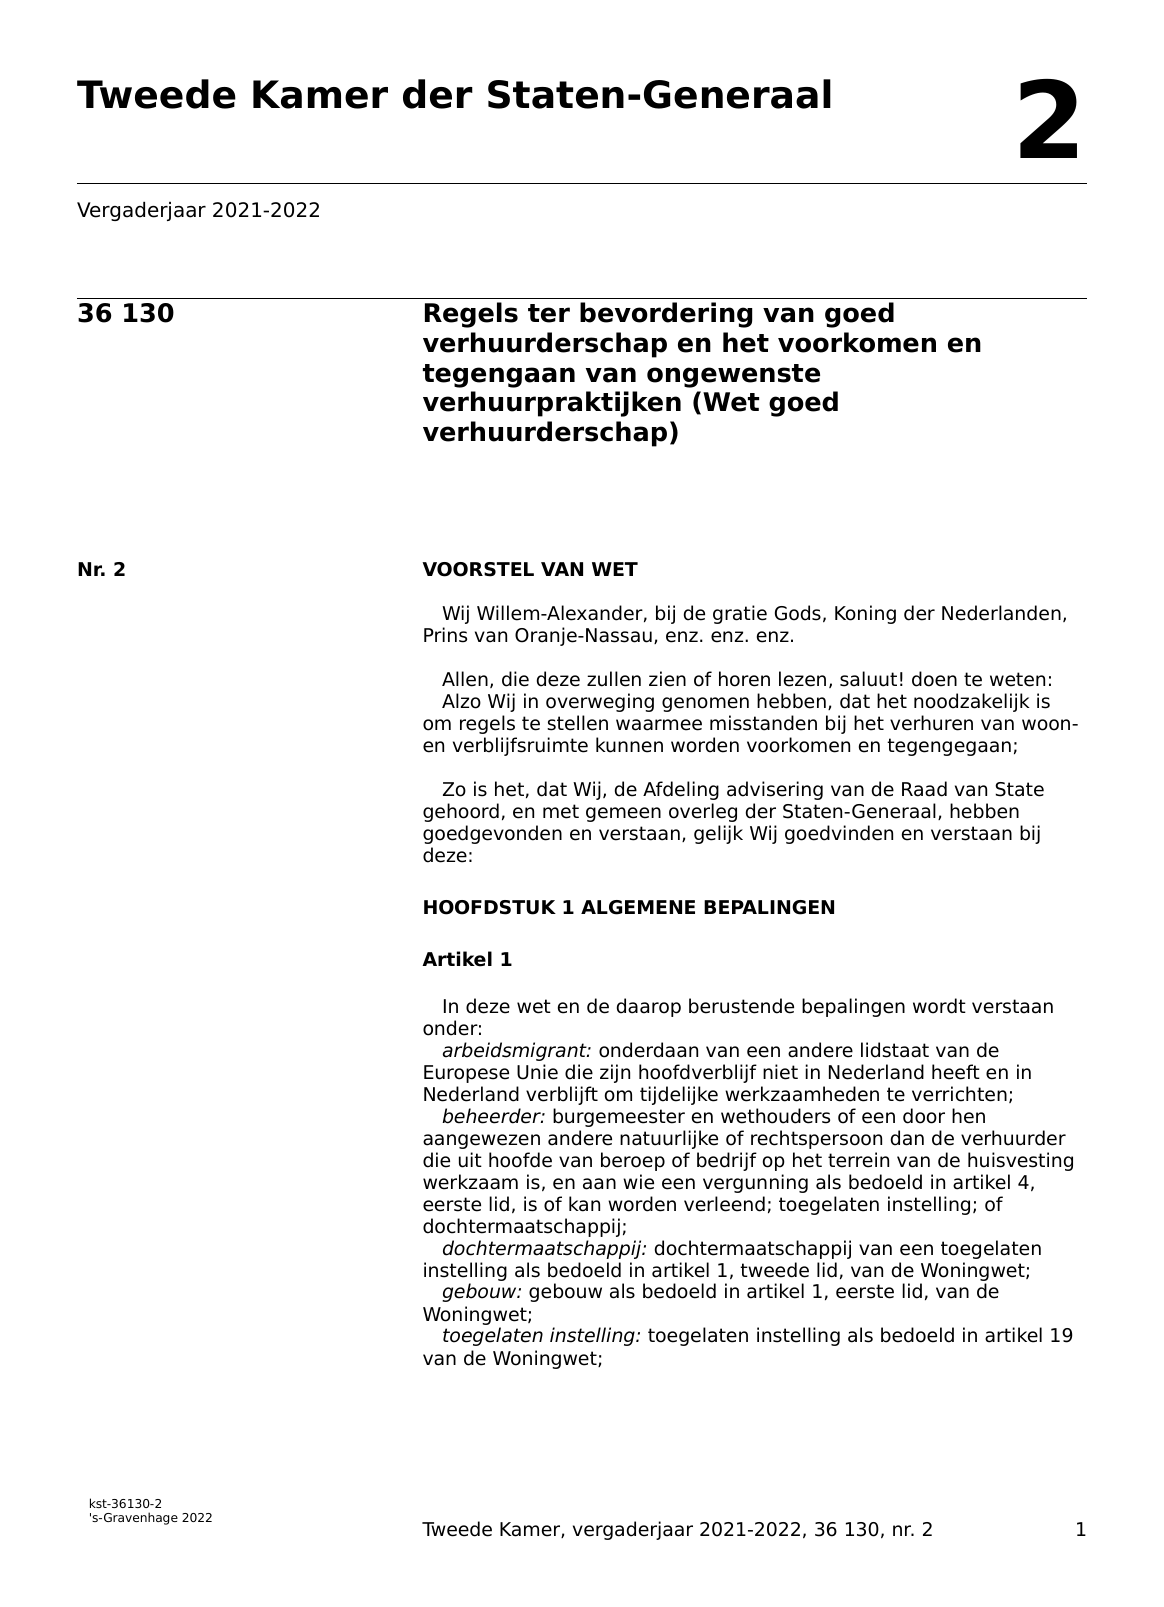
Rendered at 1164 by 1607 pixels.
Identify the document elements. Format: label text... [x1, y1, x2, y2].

table_header 2 [886, 59, 1087, 183]
text beheerder: burgemeester en wethouders of een door hen aangewezen andere natuurlijke of rechtspersoon dan de verhuurder die uit hoofde van beroep of bedrijf op het terrein van de huisvesting werkzaam is, en aan wie een vergunning als bedoeld in artikel 4, eerste lid, is of kan worden verleend; toegelaten instelling; of dochtermaatschappij; [422, 1106, 1087, 1237]
text dochtermaatschappij: dochtermaatschappij van een toegelaten instelling als bedoeld in artikel 1, tweede lid, van de Woningwet; [422, 1237, 1087, 1281]
text arbeidsmigrant: onderdaan van een andere lidstaat van de Europese Unie die zijn hoofdverblijf niet in Nederland heeft en in Nederland verblijft om tijdelijke werkzaamheden te verrichten; [422, 1040, 1087, 1106]
text toegelaten instelling: toegelaten instelling als bedoeld in artikel 19 van de Woningwet; [422, 1325, 1087, 1369]
text Zo is het, dat Wij, de Afdeling advisering van de Raad van State gehoord, en met gemeen overleg der Staten-Generaal, hebben goedgevonden en verstaan, gelijk Wij goedvinden en verstaan bij deze: [422, 779, 1087, 867]
text Alzo Wij in overweging genomen hebben, dat het noodzakelijk is om regels te stellen waarmee misstanden bij het verhuren van woon- en verblijfsruimte kunnen worden voorkomen en tegengegaan; [422, 691, 1087, 757]
subtitle 36 130 Regels ter bevordering van goed verhuurderschap en het voorkomen en tegengaan van ongewenste verhuurpraktijken (Wet goed verhuurderschap) [77, 299, 1087, 447]
table_cell Vergaderjaar 2021-2022 [77, 184, 1087, 298]
subtitle HOOFDSTUK 1 ALGEMENE BEPALINGEN [422, 897, 1087, 919]
table_header Tweede Kamer der Staten-Generaal [77, 59, 886, 183]
text gebouw: gebouw als bedoeld in artikel 1, eerste lid, van de Woningwet; [422, 1281, 1087, 1325]
text In deze wet en de daarop berustende bepalingen wordt verstaan onder: [422, 996, 1087, 1040]
subtitle Nr. 2 VOORSTEL VAN WET [77, 558, 1087, 580]
text kst-36130-2 [88, 1497, 323, 1511]
text Wij Willem-Alexander, bij de gratie Gods, Koning der Nederlanden, Prins van Oranje-Nassau, enz. enz. enz. [422, 603, 1087, 647]
subtitle Artikel 1 [422, 949, 1087, 971]
text Allen, die deze zullen zien of horen lezen, saluut! doen te weten: [422, 669, 1087, 691]
text 's-Gravenhage 2022 [88, 1511, 323, 1525]
